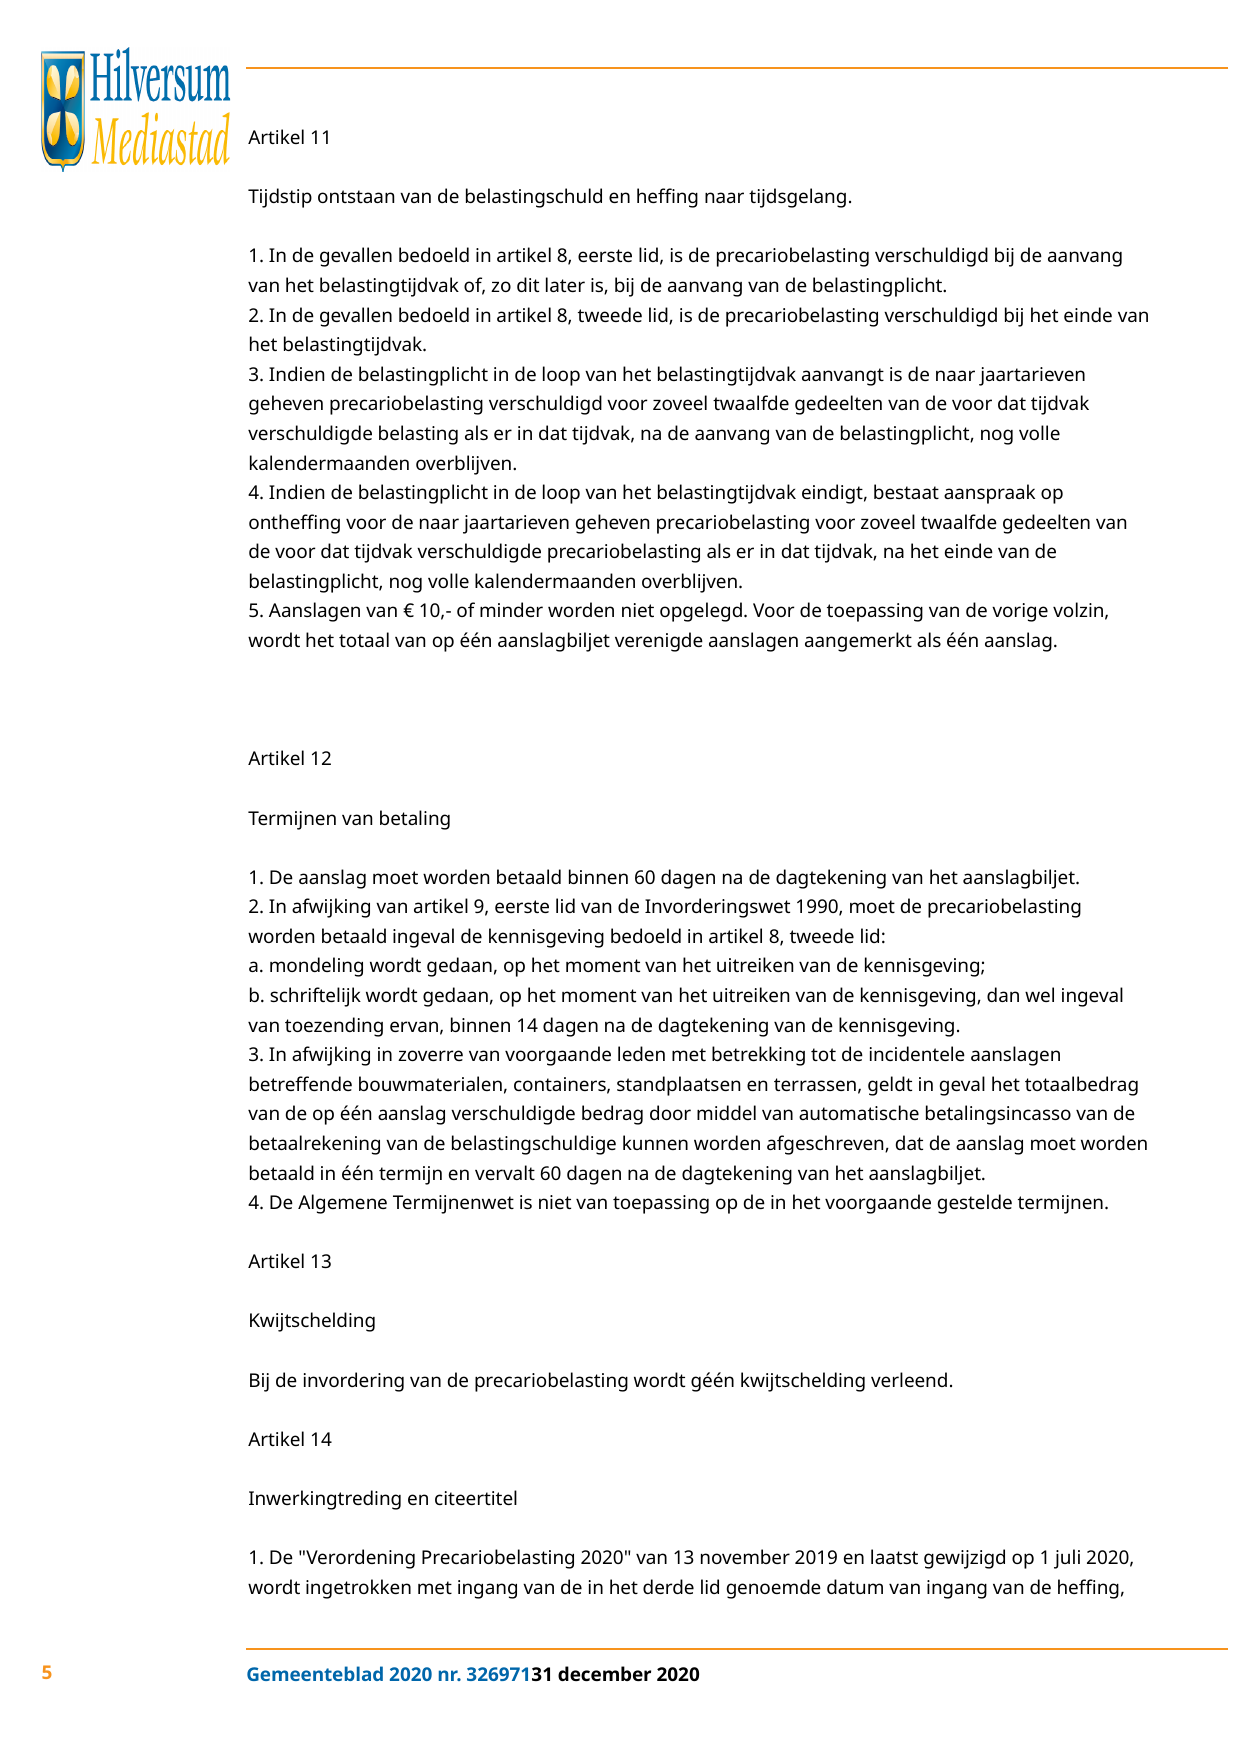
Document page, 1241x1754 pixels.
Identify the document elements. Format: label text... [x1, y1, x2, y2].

text Tijdstip ontstaan van de belastingschuld en heffing naar tijdsgelang. [248, 183, 1152, 209]
text Bij de invordering van de precariobelasting wordt géén kwijtschelding verleend. [248, 1367, 1152, 1393]
text 2. In de gevallen bedoeld in artikel 8, tweede lid, is de precariobelasting verschuldigd bij het einde van het belastingtijdvak. [248, 302, 1152, 357]
text Inwerkingtreding en citeertitel [248, 1485, 1152, 1511]
text 1. In de gevallen bedoeld in artikel 8, eerste lid, is de precariobelasting verschuldigd bij de aanvang van het belastingtijdvak of, zo dit later is, bij de aanvang van de belastingplicht. [248, 243, 1152, 298]
text Artikel 13 [248, 1248, 1152, 1274]
text Termijnen van betaling [248, 805, 1152, 831]
text b. schriftelijk wordt gedaan, op het moment van het uitreiken van de kennisgeving, dan wel ingeval van toezending ervan, binnen 14 dagen na de dagtekening van de kennisgeving. [248, 982, 1152, 1038]
text 4. Indien de belastingplicht in de loop van het belastingtijdvak eindigt, bestaat aanspraak op ontheffing voor de naar jaartarieven geheven precariobelasting voor zoveel twaalfde gedeelten van de voor dat tijdvak verschuldigde precariobelasting als er in dat tijdvak, na het einde van de belastingplicht, nog volle kalendermaanden overblijven. [248, 479, 1152, 594]
text 1. De aanslag moet worden betaald binnen 60 dagen na de dagtekening van het aanslagbiljet. [248, 864, 1152, 890]
text Artikel 12 [248, 746, 1152, 771]
text 5. Aanslagen van € 10,- of minder worden niet opgelegd. Voor de toepassing van de vorige volzin, wordt het totaal van op één aanslagbiljet verenigde aanslagen aangemerkt als één aanslag. [248, 598, 1152, 653]
text 2. In afwijking van artikel 9, eerste lid van de Invorderingswet 1990, moet de precariobelasting worden betaald ingeval de kennisgeving bedoeld in artikel 8, tweede lid: [248, 893, 1152, 949]
text 4. De Algemene Termijnenwet is niet van toepassing op de in het voorgaande gestelde termijnen. [248, 1189, 1152, 1215]
text 3. Indien de belastingplicht in de loop van het belastingtijdvak aanvangt is de naar jaartarieven geheven precariobelasting verschuldigd voor zoveel twaalfde gedeelten van de voor dat tijdvak verschuldigde belasting als er in dat tijdvak, na de aanvang van de belastingplicht, nog volle kalendermaanden overblijven. [248, 361, 1152, 476]
text 3. In afwijking in zoverre van voorgaande leden met betrekking tot de incidentele aanslagen betreffende bouwmaterialen, containers, standplaatsen en terrassen, geldt in geval het totaalbedrag van de op één aanslag verschuldigde bedrag door middel van automatische betalingsincasso van de betaalrekening van de belastingschuldige kunnen worden afgeschreven, dat de aanslag moet worden betaald in één termijn en vervalt 60 dagen na de dagtekening van het aanslagbiljet. [248, 1041, 1152, 1186]
text Artikel 14 [248, 1426, 1152, 1452]
text Kwijtschelding [248, 1308, 1152, 1333]
text 1. De "Verordening Precariobelasting 2020" van 13 november 2019 en laatst gewijzigd op 1 juli 2020, wordt ingetrokken met ingang van de in het derde lid genoemde datum van ingang van de heffing, [248, 1544, 1152, 1600]
text Artikel 11 [248, 124, 1152, 150]
picture [41, 47, 231, 172]
text a. mondeling wordt gedaan, op het moment van het uitreiken van de kennisgeving; [248, 953, 1152, 978]
